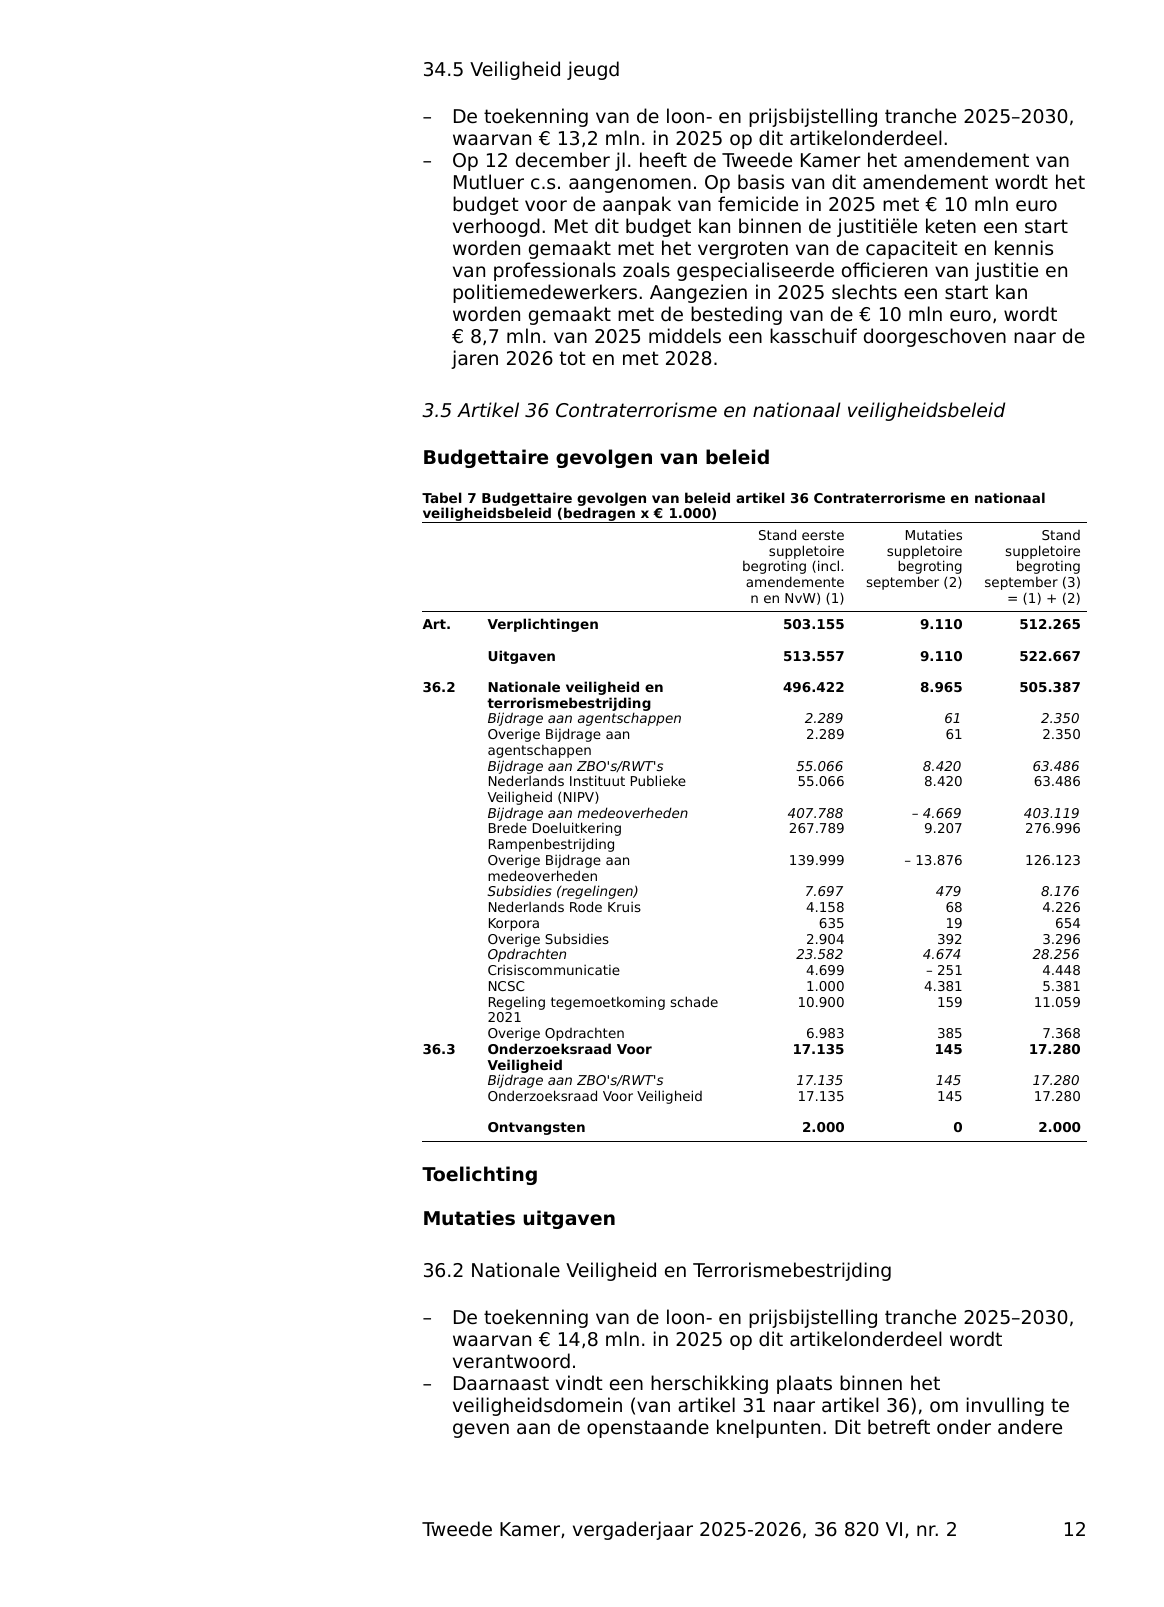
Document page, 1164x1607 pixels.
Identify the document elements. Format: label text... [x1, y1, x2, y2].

table_cell 2.000 [969, 1120, 1087, 1141]
table_cell 17.280 [969, 1042, 1087, 1073]
table_cell – 4.669 [850, 806, 968, 821]
subtitle Mutaties uitgaven [422, 1208, 1087, 1230]
table_cell [969, 1105, 1087, 1120]
table_cell 403.119 [969, 806, 1087, 821]
table_cell 9.110 [850, 612, 968, 633]
table_cell [732, 664, 850, 680]
table_cell Ontvangsten [481, 1120, 732, 1141]
table_cell 17.280 [969, 1089, 1087, 1104]
table_cell 145 [850, 1073, 968, 1089]
table_cell [422, 727, 481, 758]
table_cell [422, 1120, 481, 1141]
table_cell 276.996 [969, 821, 1087, 853]
table_cell 512.265 [969, 612, 1087, 633]
table_cell [732, 1105, 850, 1120]
table_cell [850, 633, 968, 648]
table_cell [732, 633, 850, 648]
table_cell Uitgaven [481, 648, 732, 664]
table_cell [422, 931, 481, 947]
table_cell 8.420 [850, 774, 968, 806]
table_cell [422, 648, 481, 664]
table_cell 496.422 [732, 680, 850, 711]
table_cell 126.123 [969, 853, 1087, 884]
table_cell [422, 711, 481, 727]
table_cell 7.368 [969, 1026, 1087, 1042]
table_cell Bijdrage aan agentschappen [481, 711, 732, 727]
table_cell 4.674 [850, 947, 968, 963]
subtitle Budgettaire gevolgen van beleid [422, 447, 1087, 469]
table_cell 8.420 [850, 759, 968, 774]
table_cell [422, 979, 481, 994]
table_cell 63.486 [969, 774, 1087, 806]
table_cell 385 [850, 1026, 968, 1042]
table_cell 63.486 [969, 759, 1087, 774]
table_cell 2.350 [969, 711, 1087, 727]
table_cell 407.788 [732, 806, 850, 821]
table_cell 505.387 [969, 680, 1087, 711]
table_cell [422, 1105, 481, 1120]
table_cell [422, 853, 481, 884]
table_cell 2.350 [969, 727, 1087, 758]
table_cell 19 [850, 916, 968, 931]
table_cell 4.158 [732, 900, 850, 916]
table_cell Overige Bijdrage aan agentschappen [481, 727, 732, 758]
table_cell 2.289 [732, 727, 850, 758]
table_cell [422, 994, 481, 1026]
table_cell 522.667 [969, 648, 1087, 664]
table_cell Subsidies (regelingen) [481, 884, 732, 900]
table_cell [422, 916, 481, 931]
table_cell 503.155 [732, 612, 850, 633]
table_cell Opdrachten [481, 947, 732, 963]
table_cell 17.135 [732, 1042, 850, 1073]
table_cell 17.280 [969, 1073, 1087, 1089]
table_cell 61 [850, 711, 968, 727]
table_cell [422, 963, 481, 979]
table_cell [969, 664, 1087, 680]
table_cell 36.3 [422, 1042, 481, 1073]
table_cell 635 [732, 916, 850, 931]
table_cell Nederlands Instituut Publieke Veiligheid (NIPV) [481, 774, 732, 806]
table_cell 4.381 [850, 979, 968, 994]
table_cell 2.289 [732, 711, 850, 727]
table_cell 145 [850, 1089, 968, 1104]
table_cell [481, 664, 732, 680]
table_cell 55.066 [732, 774, 850, 806]
table_cell [422, 806, 481, 821]
table_cell [422, 774, 481, 806]
table_cell [422, 947, 481, 963]
table_cell 9.110 [850, 648, 968, 664]
table_cell 8.176 [969, 884, 1087, 900]
table_cell Bijdrage aan medeoverheden [481, 806, 732, 821]
table_cell 7.697 [732, 884, 850, 900]
table_cell 68 [850, 900, 968, 916]
table_cell [422, 1026, 481, 1042]
table_cell 267.789 [732, 821, 850, 853]
table_cell 9.207 [850, 821, 968, 853]
subtitle 34.5 Veiligheid jeugd [422, 59, 1087, 81]
table_cell 2.904 [732, 931, 850, 947]
table_cell Stand eerste suppletoire begroting (incl. amendementen en NvW) (1) [732, 523, 850, 611]
table_cell [422, 1073, 481, 1089]
table_cell 17.135 [732, 1089, 850, 1104]
table_cell [422, 1089, 481, 1104]
table_cell [422, 664, 481, 680]
table_cell Stand suppletoire begroting september (3) = (1) + (2) [969, 523, 1087, 611]
table_cell 0 [850, 1120, 968, 1141]
table_cell 36.2 [422, 680, 481, 711]
table_cell Overige Opdrachten [481, 1026, 732, 1042]
table_cell – 251 [850, 963, 968, 979]
table_cell 2.000 [732, 1120, 850, 1141]
table_cell Mutaties suppletoire begroting september (2) [850, 523, 968, 611]
table_cell 159 [850, 994, 968, 1026]
table_cell [422, 900, 481, 916]
table_cell 4.226 [969, 900, 1087, 916]
table_cell [481, 1105, 732, 1120]
table_cell 4.448 [969, 963, 1087, 979]
table_cell 55.066 [732, 759, 850, 774]
table_cell 11.059 [969, 994, 1087, 1026]
subtitle 36.2 Nationale Veiligheid en Terrorismebestrĳding [422, 1260, 1087, 1282]
table_cell Korpora [481, 916, 732, 931]
table_cell 392 [850, 931, 968, 947]
table_header Tabel 7 Budgettaire gevolgen van beleid artikel 36 Contraterrorisme en nationaal veiligheidsbeleid (bedragen x € 1.000) [422, 491, 1087, 522]
text – De toekenning van de loon- en prijsbijstelling tranche 2025–2030, waarvan € 14,8 mln. in 2025 op dit artikelonderdeel wordt verantwoord. [422, 1307, 1087, 1373]
table_cell Nederlands Rode Kruis [481, 900, 732, 916]
table_cell [422, 759, 481, 774]
table_cell 654 [969, 916, 1087, 931]
table_cell Bijdrage aan ZBO's/RWT's [481, 759, 732, 774]
table_cell [481, 633, 732, 648]
table_cell 23.582 [732, 947, 850, 963]
table_cell [422, 523, 481, 611]
table_cell [969, 633, 1087, 648]
table_cell Verplichtingen [481, 612, 732, 633]
table_cell 61 [850, 727, 968, 758]
table_cell 513.557 [732, 648, 850, 664]
table_cell Crisiscommunicatie [481, 963, 732, 979]
table_cell 139.999 [732, 853, 850, 884]
table_cell Brede Doeluitkering Rampenbestrijding [481, 821, 732, 853]
table_cell Overige Subsidies [481, 931, 732, 947]
table_cell Onderzoeksraad Voor Veiligheid [481, 1089, 732, 1104]
table_cell [422, 884, 481, 900]
text – De toekenning van de loon- en prijsbijstelling tranche 2025–2030, waarvan € 13,2 mln. in 2025 op dit artikelonderdeel. [422, 106, 1087, 150]
table_cell [422, 633, 481, 648]
table_cell NCSC [481, 979, 732, 994]
table_cell [850, 1105, 968, 1120]
table_cell [850, 664, 968, 680]
table_cell Overige Bijdrage aan medeoverheden [481, 853, 732, 884]
table_cell Nationale veiligheid en terrorismebestrijding [481, 680, 732, 711]
table_cell 10.900 [732, 994, 850, 1026]
text – Op 12 december jl. heeft de Tweede Kamer het amendement van Mutluer c.s. aangenomen. Op basis van dit amendement wordt het budget voor de aanpak van femicide in 2025 met € 10 mln euro verhoogd. Met dit budget kan binnen de justitiële keten een start worden gemaakt met het vergroten van de capaciteit en kennis van professionals zoals gespecialiseerde officieren van justitie en politiemedewerkers. Aangezien in 2025 slechts een start kan worden gemaakt met de besteding van de € 10 mln euro, wordt € 8,7 mln. van 2025 middels een kasschuif doorgeschoven naar de jaren 2026 tot en met 2028. [422, 150, 1087, 370]
subtitle 3.5 Artikel 36 Contraterrorisme en nationaal veiligheidsbeleid [422, 400, 1087, 422]
table_cell Bijdrage aan ZBO's/RWT's [481, 1073, 732, 1089]
table_cell 4.699 [732, 963, 850, 979]
table_cell [422, 821, 481, 853]
table_cell 8.965 [850, 680, 968, 711]
table_cell – 13.876 [850, 853, 968, 884]
table_cell 3.296 [969, 931, 1087, 947]
table_cell 1.000 [732, 979, 850, 994]
text – Daarnaast vindt een herschikking plaats binnen het veiligheidsdomein (van artikel 31 naar artikel 36), om invulling te geven aan de openstaande knelpunten. Dit betreft onder andere [422, 1373, 1087, 1439]
subtitle Toelichting [422, 1164, 1087, 1186]
table_cell Regeling tegemoetkoming schade 2021 [481, 994, 732, 1026]
table_cell 17.135 [732, 1073, 850, 1089]
table_cell Onderzoeksraad Voor Veiligheid [481, 1042, 732, 1073]
table_cell 145 [850, 1042, 968, 1073]
table_cell Art. [422, 612, 481, 633]
table_cell 5.381 [969, 979, 1087, 994]
table_cell [481, 523, 732, 611]
table_cell 479 [850, 884, 968, 900]
table_cell 28.256 [969, 947, 1087, 963]
table_cell 6.983 [732, 1026, 850, 1042]
